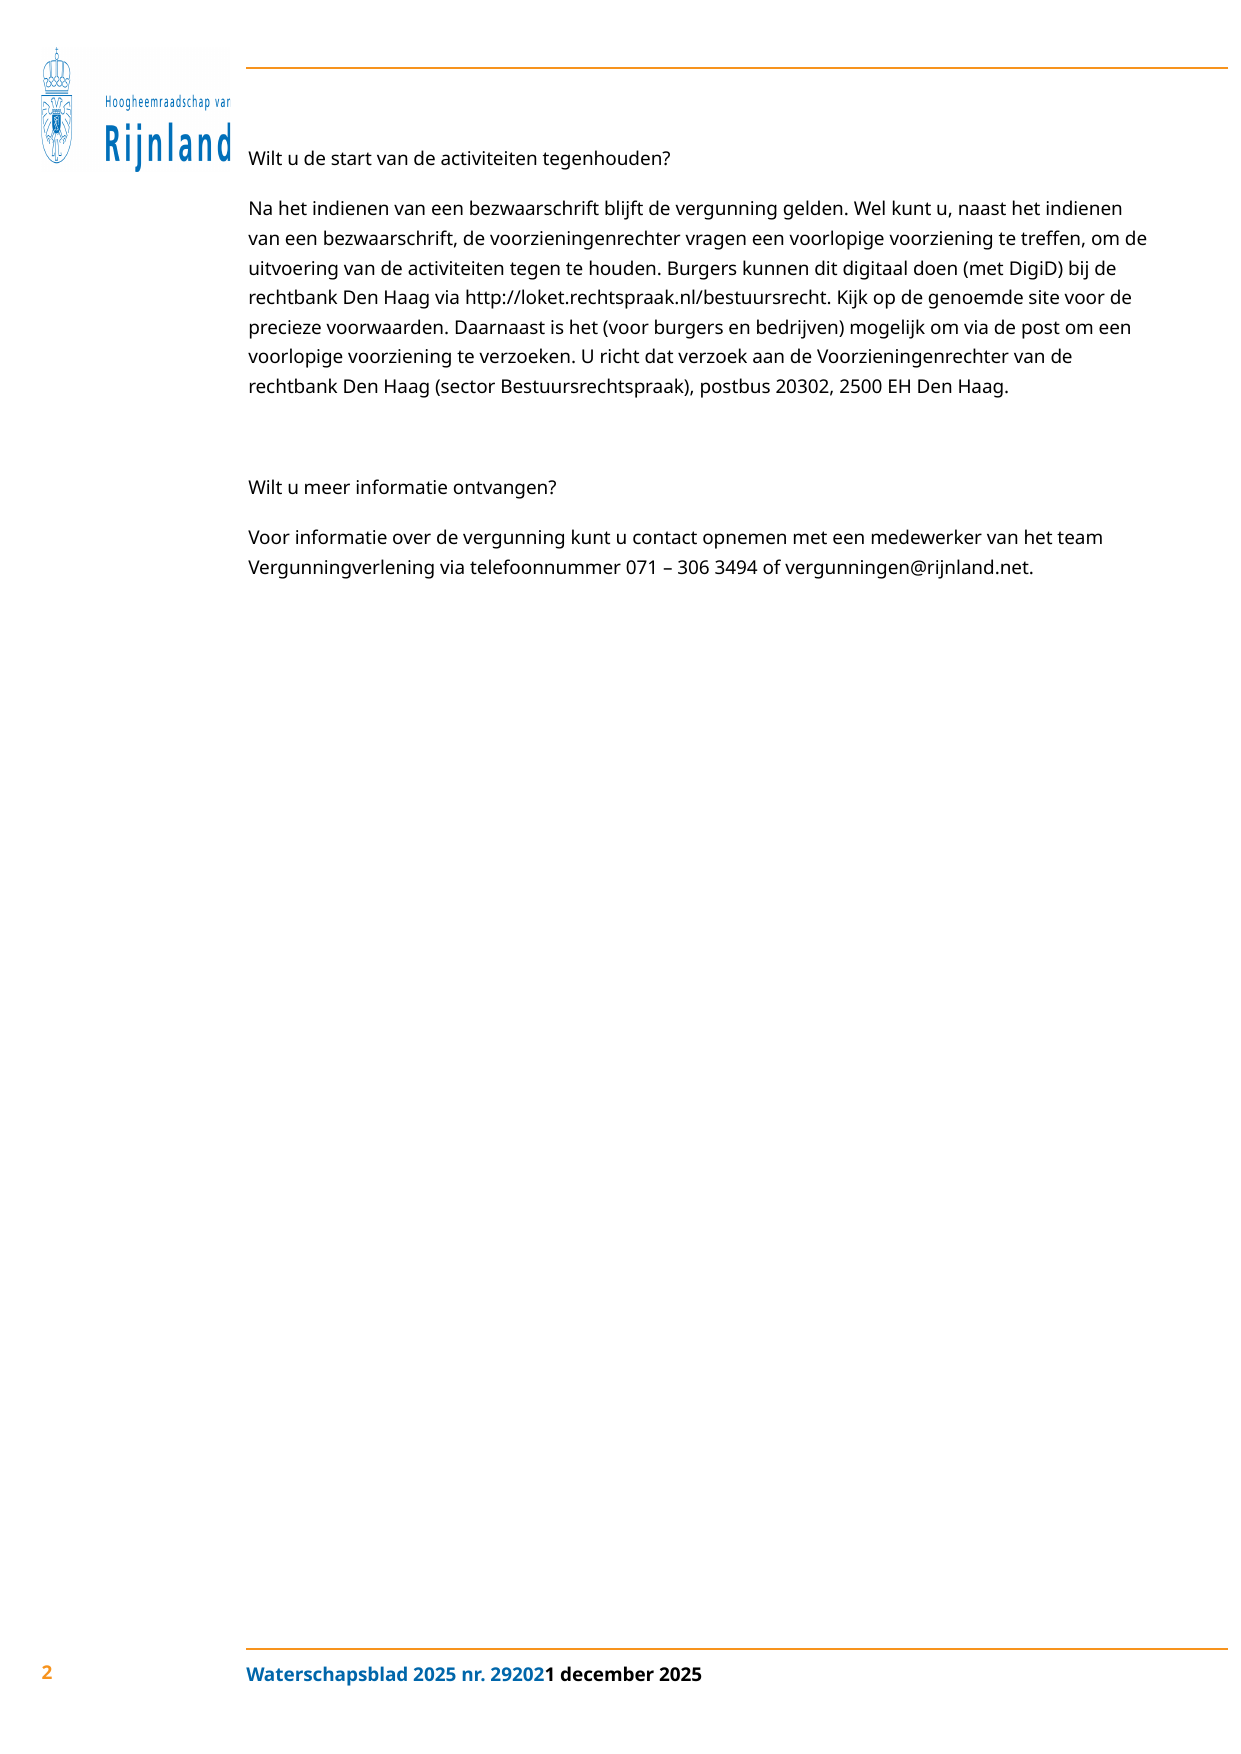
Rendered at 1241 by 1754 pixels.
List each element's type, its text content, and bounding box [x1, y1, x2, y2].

text Wilt u meer informatie ontvangen? [248, 474, 1152, 500]
text Voor informatie over de vergunning kunt u contact opnemen met een medewerker van het team Vergunningverlening via telefoonnummer 071 – 306 3494 of vergunningen@rijnland.net. [248, 524, 1152, 580]
text Wilt u de start van de activiteiten tegenhouden? [248, 145, 1152, 171]
picture [41, 47, 231, 172]
text Na het indienen van een bezwaarschrift blijft de vergunning gelden. Wel kunt u, naast het indienen van een bezwaarschrift, de voorzieningenrechter vragen een voorlopige voorziening te treffen, om de uitvoering van de activiteiten tegen te houden. Burgers kunnen dit digitaal doen (met DigiD) bij de rechtbank Den Haag via http://loket.rechtspraak.nl/bestuursrecht. Kijk op de genoemde site voor de precieze voorwaarden. Daarnaast is het (voor burgers en bedrijven) mogelijk om via de post om een voorlopige voorziening te verzoeken. U richt dat verzoek aan de Voorzieningenrechter van de rechtbank Den Haag (sector Bestuursrechtspraak), postbus 20302, 2500 EH Den Haag. [248, 196, 1152, 399]
